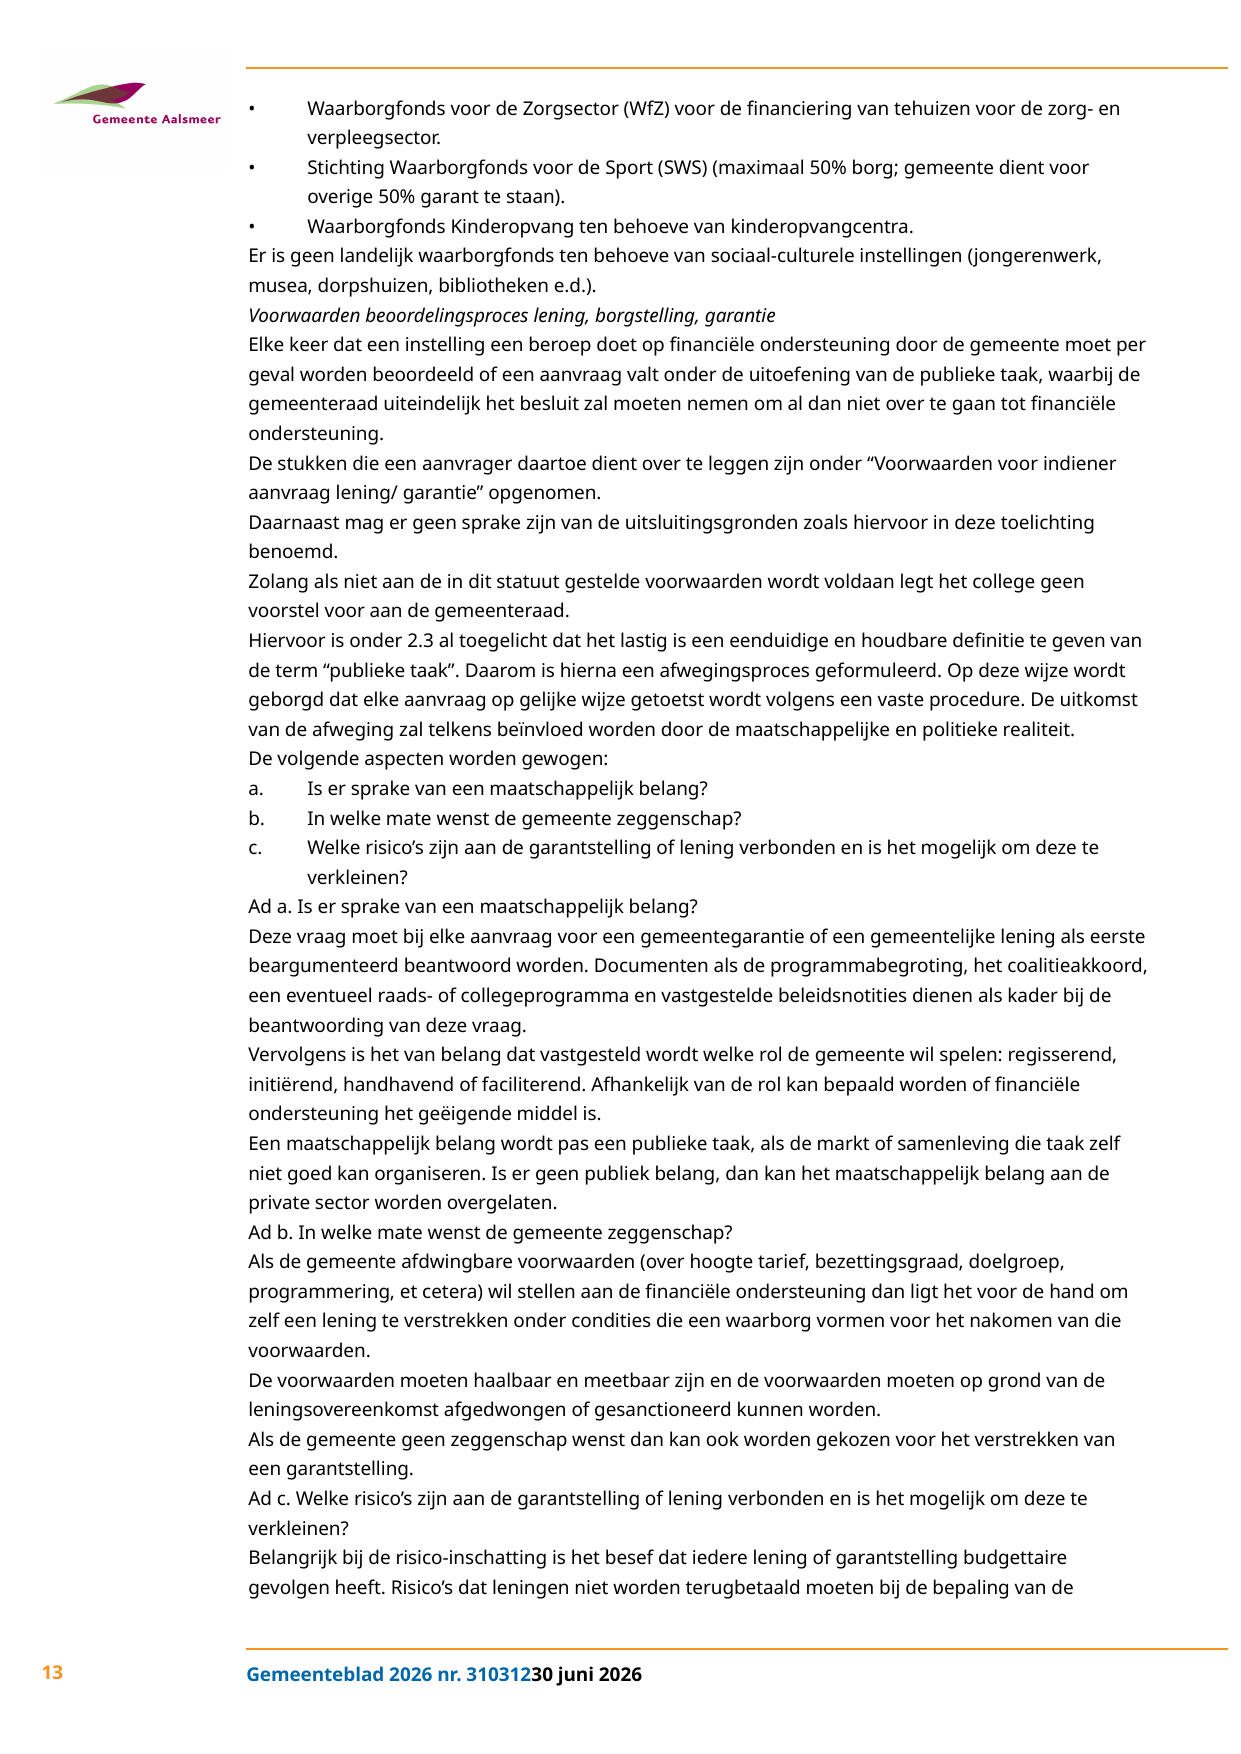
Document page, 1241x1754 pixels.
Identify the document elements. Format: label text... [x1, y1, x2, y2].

list Waarborgfonds voor de Zorgsector (WfZ) voor de financiering van tehuizen voor de zorg- en verpleegsector. [248, 95, 1152, 150]
text Vervolgens is het van belang dat vastgesteld wordt welke rol de gemeente wil spelen: regisserend, initiërend, handhavend of faciliterend. Afhankelijk van de rol kan bepaald worden of financiële ondersteuning het geëigende middel is. [248, 1041, 1152, 1126]
list Is er sprake van een maatschappelijk belang? [248, 775, 1152, 801]
text Zolang als niet aan de in dit statuut gestelde voorwaarden wordt voldaan legt het college geen voorstel voor aan de gemeenteraad. [248, 568, 1152, 623]
text Ad b. In welke mate wenst de gemeente zeggenschap? [248, 1219, 1152, 1245]
text Daarnaast mag er geen sprake zijn van de uitsluitingsgronden zoals hiervoor in deze toelichting benoemd. [248, 509, 1152, 564]
list Waarborgfonds Kinderopvang ten behoeve van kinderopvangcentra. [248, 213, 1152, 239]
list Stichting Waarborgfonds voor de Sport (SWS) (maximaal 50% borg; gemeente dient voor overige 50% garant te staan). [248, 154, 1152, 209]
list Welke risico’s zijn aan de garantstelling of lening verbonden en is het mogelijk om deze te verkleinen? [248, 834, 1152, 890]
text Ad a. Is er sprake van een maatschappelijk belang? [248, 893, 1152, 919]
text De stukken die een aanvrager daartoe dient over te leggen zijn onder “Voorwaarden voor indiener aanvraag lening/ garantie” opgenomen. [248, 450, 1152, 505]
text Als de gemeente geen zeggenschap wenst dan kan ook worden gekozen voor het verstrekken van een garantstelling. [248, 1426, 1152, 1481]
text Een maatschappelijk belang wordt pas een publieke taak, als de markt of samenleving die taak zelf niet goed kan organiseren. Is er geen publiek belang, dan kan het maatschappelijk belang aan de private sector worden overgelaten. [248, 1130, 1152, 1215]
text Er is geen landelijk waarborgfonds ten behoeve van sociaal-culturele instellingen (jongerenwerk, musea, dorpshuizen, bibliotheken e.d.). [248, 243, 1152, 298]
picture [41, 47, 231, 172]
list In welke mate wenst de gemeente zeggenschap? [248, 805, 1152, 831]
text De voorwaarden moeten haalbaar en meetbaar zijn en de voorwaarden moeten op grond van de leningsovereenkomst afgedwongen of gesanctioneerd kunnen worden. [248, 1367, 1152, 1422]
text Voorwaarden beoordelingsproces lening, borgstelling, garantie [248, 302, 1152, 328]
text De volgende aspecten worden gewogen: [248, 746, 1152, 771]
text Deze vraag moet bij elke aanvraag voor een gemeentegarantie of een gemeentelijke lening als eerste beargumenteerd beantwoord worden. Documenten als de programmabegroting, het coalitieakkoord, een eventueel raads- of collegeprogramma en vastgestelde beleidsnotities dienen als kader bij de beantwoording van deze vraag. [248, 923, 1152, 1038]
text Hiervoor is onder 2.3 al toegelicht dat het lastig is een eenduidige en houdbare definitie te geven van de term “publieke taak”. Daarom is hierna een afwegingsproces geformuleerd. Op deze wijze wordt geborgd dat elke aanvraag op gelijke wijze getoetst wordt volgens een vaste procedure. De uitkomst van de afweging zal telkens beïnvloed worden door de maatschappelijke en politieke realiteit. [248, 627, 1152, 742]
text Belangrijk bij de risico-inschatting is het besef dat iedere lening of garantstelling budgettaire gevolgen heeft. Risico’s dat leningen niet worden terugbetaald moeten bij de bepaling van de [248, 1544, 1152, 1600]
text Elke keer dat een instelling een beroep doet op financiële ondersteuning door de gemeente moet per geval worden beoordeeld of een aanvraag valt onder de uitoefening van de publieke taak, waarbij de gemeenteraad uiteindelijk het besluit zal moeten nemen om al dan niet over te gaan tot financiële ondersteuning. [248, 331, 1152, 446]
text Als de gemeente afdwingbare voorwaarden (over hoogte tarief, bezettingsgraad, doelgroep, programmering, et cetera) wil stellen aan de financiële ondersteuning dan ligt het voor de hand om zelf een lening te verstrekken onder condities die een waarborg vormen voor het nakomen van die voorwaarden. [248, 1248, 1152, 1363]
text Ad c. Welke risico’s zijn aan de garantstelling of lening verbonden en is het mogelijk om deze te verkleinen? [248, 1485, 1152, 1541]
